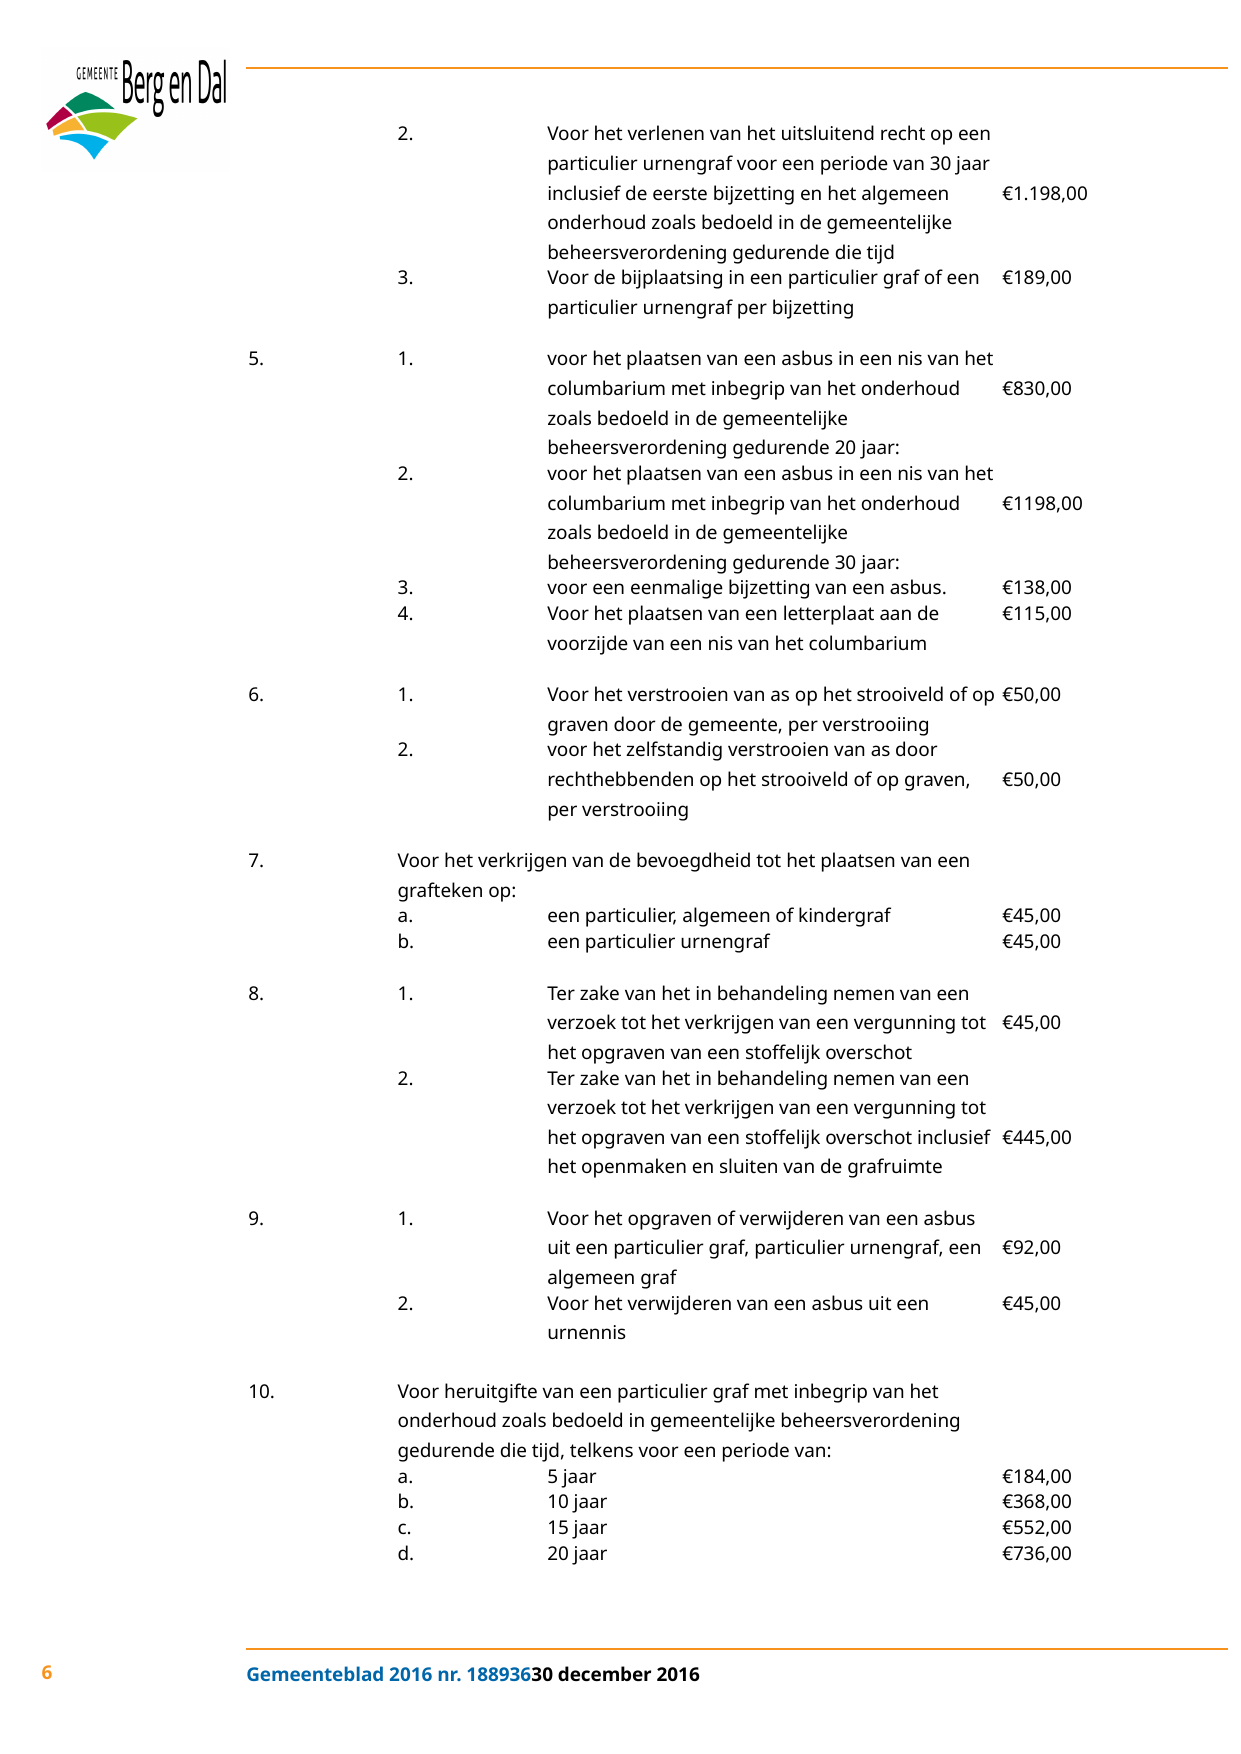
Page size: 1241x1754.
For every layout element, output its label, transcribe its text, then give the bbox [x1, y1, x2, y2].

table_cell 15 jaar [547, 1514, 1002, 1540]
table_cell €45,00 [1002, 903, 1152, 928]
table_cell [248, 460, 397, 574]
table_cell €184,00 [1002, 1463, 1152, 1489]
table_cell [1002, 954, 1152, 980]
table_cell €189,00 [1002, 265, 1152, 320]
table_cell [248, 600, 397, 656]
table_cell [248, 1540, 397, 1566]
table_cell €736,00 [1002, 1540, 1152, 1566]
table_cell [547, 320, 1002, 346]
table_cell a. [398, 903, 547, 928]
table_cell 4. [398, 600, 547, 656]
table_cell d. [398, 1540, 547, 1566]
table_cell [547, 656, 1002, 681]
table_cell 3. [398, 575, 547, 600]
table_cell een particulier, algemeen of kindergraf [547, 903, 1002, 928]
table_cell voor het plaatsen van een asbus in een nis van het columbarium met inbegrip van het onderhoud zoals bedoeld in de gemeentelijke beheersverordening gedurende 20 jaar: [547, 346, 1002, 460]
table_cell Voor het verstrooien van as op het strooiveld of op graven door de gemeente, per verstrooiing [547, 681, 1002, 737]
table_cell 10 jaar [547, 1489, 1002, 1514]
table_cell 2. [398, 460, 547, 574]
table_cell [248, 1065, 397, 1179]
table_cell een particulier urnengraf [547, 928, 1002, 954]
table_cell Ter zake van het in behandeling nemen van een verzoek tot het verkrijgen van een vergunning tot het opgraven van een stoffelijk overschot inclusief het openmaken en sluiten van de grafruimte [547, 1065, 1002, 1179]
table_cell [547, 95, 1002, 121]
table_cell [1002, 656, 1152, 681]
table_cell [547, 954, 1002, 980]
table_cell €92,00 [1002, 1205, 1152, 1290]
table_cell 8. [248, 980, 397, 1065]
table_cell 5 jaar [547, 1463, 1002, 1489]
table_cell €552,00 [1002, 1514, 1152, 1540]
table_cell 1. [398, 1205, 547, 1290]
table_header Voor heruitgifte van een particulier graf met inbegrip van het onderhoud zoals bedoeld in gemeentelijke beheersverordening gedurende die tijd, telkens voor een periode van: [398, 1378, 1002, 1463]
table_cell [398, 320, 547, 346]
table_cell [248, 737, 397, 822]
table_cell Voor de bijplaatsing in een particulier graf of een particulier urnengraf per bijzetting [547, 265, 1002, 320]
table_cell Voor het opgraven of verwijderen van een asbus uit een particulier graf, particulier urnengraf, een algemeen graf [547, 1205, 1002, 1290]
table_cell [1002, 822, 1152, 847]
table_cell [248, 121, 397, 264]
table_cell 2. [398, 121, 547, 264]
table_cell €50,00 [1002, 737, 1152, 822]
table_cell €50,00 [1002, 681, 1152, 737]
table_cell 1. [398, 980, 547, 1065]
table_cell Voor het verkrijgen van de bevoegdheid tot het plaatsen van een grafteken op: [398, 847, 1002, 903]
table_cell [248, 928, 397, 954]
table_cell €45,00 [1002, 928, 1152, 954]
table_cell [248, 822, 397, 847]
table_cell a. [398, 1463, 547, 1489]
table_cell [547, 1179, 1002, 1205]
table_cell [398, 822, 547, 847]
table_cell c. [398, 1514, 547, 1540]
table_cell Ter zake van het in behandeling nemen van een verzoek tot het verkrijgen van een vergunning tot het opgraven van een stoffelijk overschot [547, 980, 1002, 1065]
table_cell 1. [398, 346, 547, 460]
table_cell [248, 1489, 397, 1514]
table_cell [248, 1514, 397, 1540]
table_cell €368,00 [1002, 1489, 1152, 1514]
table_cell [1002, 847, 1152, 903]
table_cell [248, 265, 397, 320]
table_cell Voor het plaatsen van een letterplaat aan de voorzijde van een nis van het columbarium [547, 600, 1002, 656]
table_cell [398, 954, 547, 980]
table_cell voor een eenmalige bijzetting van een asbus. [547, 575, 1002, 600]
table_cell [248, 1463, 397, 1489]
table_cell 3. [398, 265, 547, 320]
table_cell [398, 656, 547, 681]
table_cell [547, 822, 1002, 847]
table_cell [248, 575, 397, 600]
table_header [1002, 1378, 1152, 1463]
table_cell 9. [248, 1205, 397, 1290]
table_cell €445,00 [1002, 1065, 1152, 1179]
table_cell [248, 320, 397, 346]
table_cell [1002, 320, 1152, 346]
table_cell 2. [398, 1290, 547, 1345]
table_header 10. [248, 1378, 397, 1463]
table_cell voor het plaatsen van een asbus in een nis van het columbarium met inbegrip van het onderhoud zoals bedoeld in de gemeentelijke beheersverordening gedurende 30 jaar: [547, 460, 1002, 574]
table_cell 2. [398, 1065, 547, 1179]
table_cell b. [398, 1489, 547, 1514]
table_cell €1.198,00 [1002, 121, 1152, 264]
picture [41, 47, 231, 172]
table_cell 1. [398, 681, 547, 737]
table_cell [248, 1290, 397, 1345]
table_cell [398, 1179, 547, 1205]
table_cell voor het zelfstandig verstrooien van as door rechthebbenden op het strooiveld of op graven, per verstrooiing [547, 737, 1002, 822]
table_cell €1198,00 [1002, 460, 1152, 574]
table_cell [1002, 95, 1152, 121]
table_cell [248, 954, 397, 980]
table_cell €45,00 [1002, 980, 1152, 1065]
table_cell [1002, 1179, 1152, 1205]
table_cell [398, 95, 547, 121]
table_cell Voor het verwijderen van een asbus uit een urnennis [547, 1290, 1002, 1345]
table_cell [248, 1179, 397, 1205]
table_cell 6. [248, 681, 397, 737]
table_cell 7. [248, 847, 397, 903]
table_cell b. [398, 928, 547, 954]
table_cell [248, 656, 397, 681]
table_cell 2. [398, 737, 547, 822]
table_cell €830,00 [1002, 346, 1152, 460]
table_cell [248, 95, 397, 121]
table_cell 20 jaar [547, 1540, 1002, 1566]
table_cell €115,00 [1002, 600, 1152, 656]
table_cell Voor het verlenen van het uitsluitend recht op een particulier urnengraf voor een periode van 30 jaar inclusief de eerste bijzetting en het algemeen onderhoud zoals bedoeld in de gemeentelijke beheersverordening gedurende die tijd [547, 121, 1002, 264]
table_cell 5. [248, 346, 397, 460]
table_cell €138,00 [1002, 575, 1152, 600]
table_cell €45,00 [1002, 1290, 1152, 1345]
table_cell [248, 903, 397, 928]
